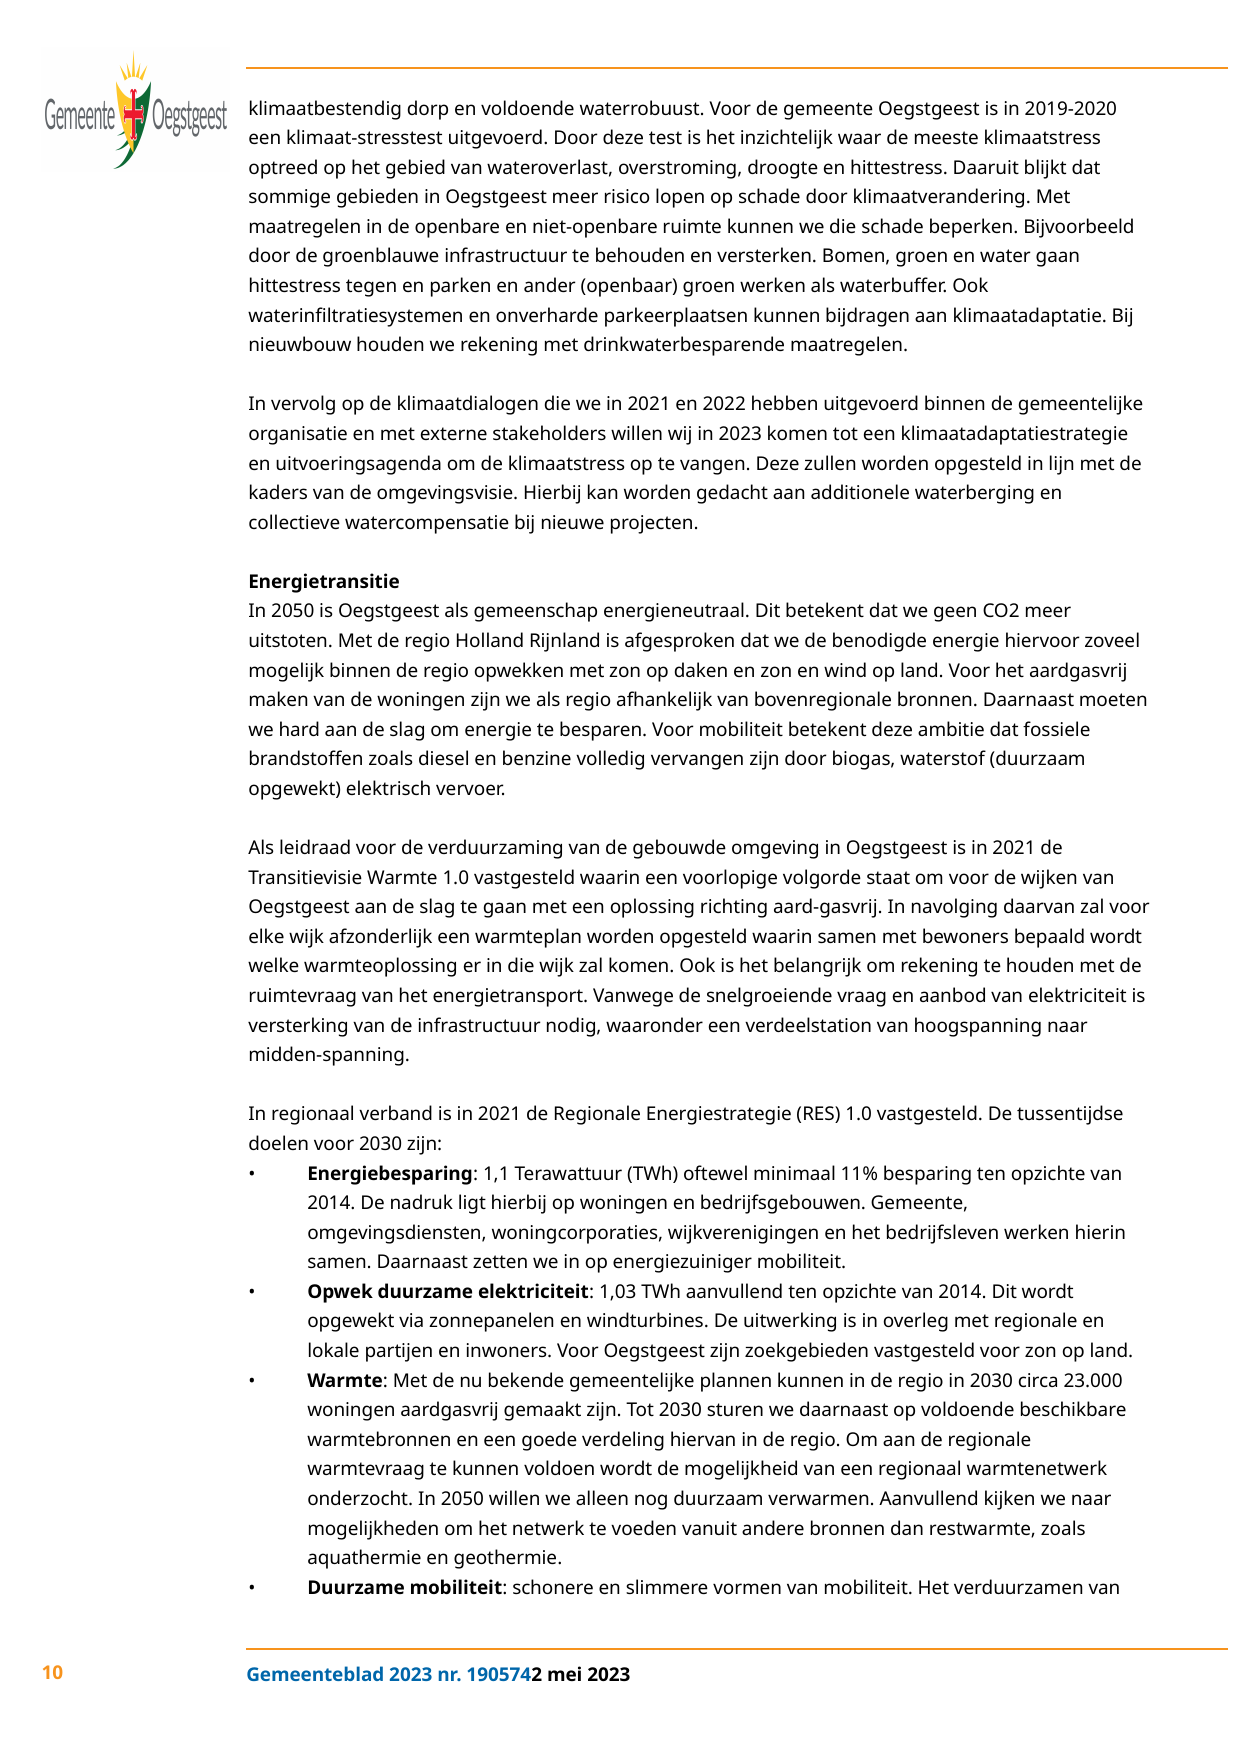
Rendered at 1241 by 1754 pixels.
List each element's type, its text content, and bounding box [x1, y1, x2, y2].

picture [41, 47, 231, 172]
list Warmte: Met de nu bekende gemeentelijke plannen kunnen in de regio in 2030 circa 23.000 woningen aardgasvrij gemaakt zijn. Tot 2030 sturen we daarnaast op voldoende beschikbare warmtebronnen en een goede verdeling hiervan in de regio. Om aan de regionale warmtevraag te kunnen voldoen wordt de mogelijkheid van een regionaal warmtenetwerk onderzocht. In 2050 willen we alleen nog duurzaam verwarmen. Aanvullend kijken we naar mogelijkheden om het netwerk te voeden vanuit andere bronnen dan restwarmte, zoals aquathermie en geothermie. [248, 1367, 1152, 1570]
list Energiebesparing: 1,1 Terawattuur (TWh) oftewel minimaal 11% besparing ten opzichte van 2014. De nadruk ligt hierbij op woningen en bedrijfsgebouwen. Gemeente, omgevingsdiensten, woningcorporaties, wijkverenigingen en het bedrijfsleven werken hierin samen. Daarnaast zetten we in op energiezuiniger mobiliteit. [248, 1160, 1152, 1274]
list Duurzame mobiliteit: schonere en slimmere vormen van mobiliteit. Het verduurzamen van [248, 1574, 1152, 1600]
text klimaatbestendig dorp en voldoende waterrobuust. Voor de gemeente Oegstgeest is in 2019-2020 een klimaat-stresstest uitgevoerd. Door deze test is het inzichtelijk waar de meeste klimaatstress optreed op het gebied van wateroverlast, overstroming, droogte en hittestress. Daaruit blijkt dat sommige gebieden in Oegstgeest meer risico lopen op schade door klimaatverandering. Met maatregelen in de openbare en niet-openbare ruimte kunnen we die schade beperken. Bijvoorbeeld door de groenblauwe infrastructuur te behouden en versterken. Bomen, groen en water gaan hittestress tegen en parken en ander (openbaar) groen werken als waterbuffer. Ook waterinfiltratiesystemen en onverharde parkeerplaatsen kunnen bijdragen aan klimaatadaptatie. Bij nieuwbouw houden we rekening met drinkwaterbesparende maatregelen. [248, 95, 1152, 357]
text Als leidraad voor de verduurzaming van de gebouwde omgeving in Oegstgeest is in 2021 de Transitievisie Warmte 1.0 vastgesteld waarin een voorlopige volgorde staat om voor de wijken van Oegstgeest aan de slag te gaan met een oplossing richting aard-gasvrij. In navolging daarvan zal voor elke wijk afzonderlijk een warmteplan worden opgesteld waarin samen met bewoners bepaald wordt welke warmteoplossing er in die wijk zal komen. Ook is het belangrijk om rekening te houden met de ruimtevraag van het energietransport. Vanwege de snelgroeiende vraag en aanbod van elektriciteit is versterking van de infrastructuur nodig, waaronder een verdeelstation van hoogspanning naar midden-spanning. [248, 834, 1152, 1067]
text Energietransitie [248, 568, 1152, 594]
text In regionaal verband is in 2021 de Regionale Energiestrategie (RES) 1.0 vastgesteld. De tussentijdse doelen voor 2030 zijn: [248, 1101, 1152, 1156]
text In vervolg op de klimaatdialogen die we in 2021 en 2022 hebben uitgevoerd binnen de gemeentelijke organisatie en met externe stakeholders willen wij in 2023 komen tot een klimaatadaptatiestrategie en uitvoeringsagenda om de klimaatstress op te vangen. Deze zullen worden opgesteld in lijn met de kaders van de omgevingsvisie. Hierbij kan worden gedacht aan additionele waterberging en collectieve watercompensatie bij nieuwe projecten. [248, 391, 1152, 535]
list Opwek duurzame elektriciteit: 1,03 TWh aanvullend ten opzichte van 2014. Dit wordt opgewekt via zonnepanelen en windturbines. De uitwerking is in overleg met regionale en lokale partijen en inwoners. Voor Oegstgeest zijn zoekgebieden vastgesteld voor zon op land. [248, 1278, 1152, 1363]
text In 2050 is Oegstgeest als gemeenschap energieneutraal. Dit betekent dat we geen CO2 meer uitstoten. Met de regio Holland Rijnland is afgesproken dat we de benodigde energie hiervoor zoveel mogelijk binnen de regio opwekken met zon op daken en zon en wind op land. Voor het aardgasvrij maken van de woningen zijn we als regio afhankelijk van bovenregionale bronnen. Daarnaast moeten we hard aan de slag om energie te besparen. Voor mobiliteit betekent deze ambitie dat fossiele brandstoffen zoals diesel en benzine volledig vervangen zijn door biogas, waterstof (duurzaam opgewekt) elektrisch vervoer. [248, 598, 1152, 801]
